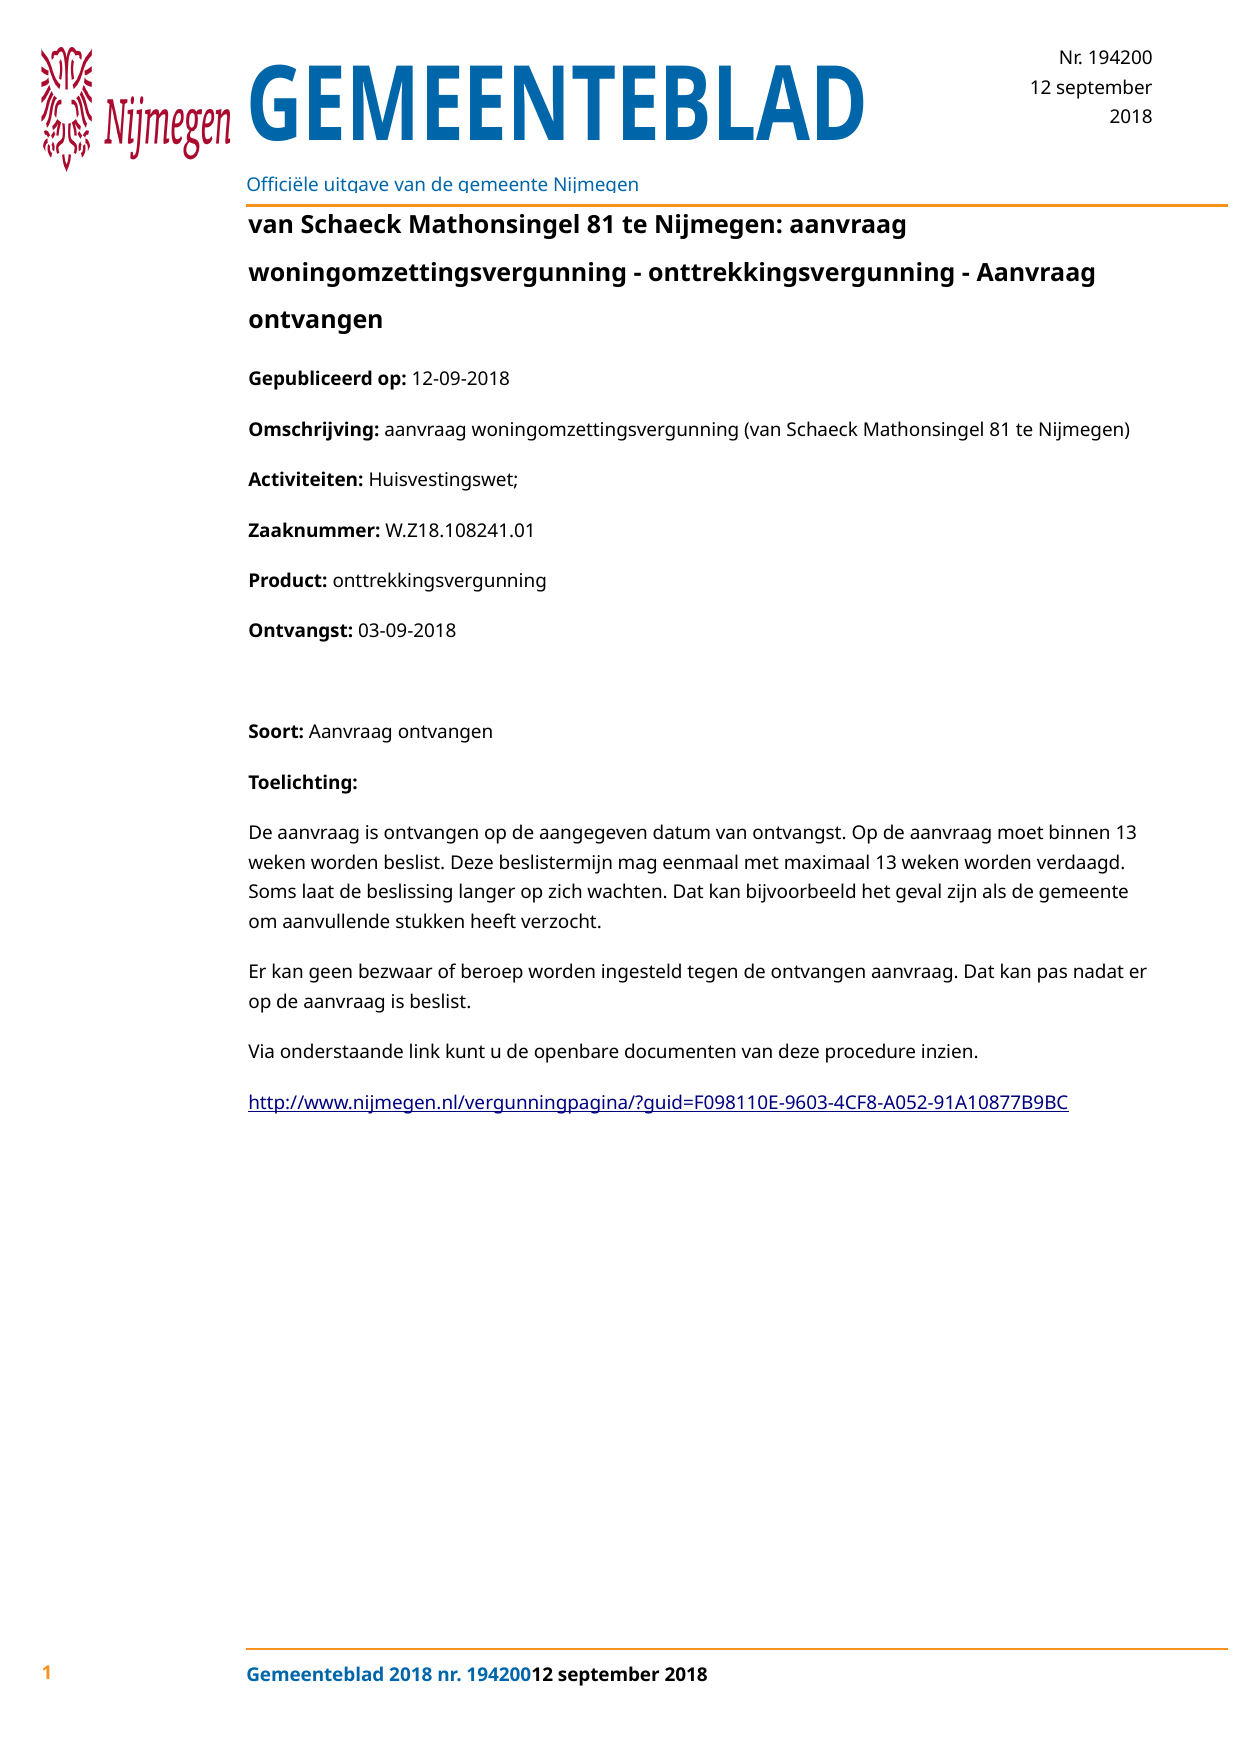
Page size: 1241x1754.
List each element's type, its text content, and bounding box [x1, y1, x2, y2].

text Gepubliceerd op: 12-09-2018 [248, 366, 1152, 391]
text Ontvangst: 03-09-2018 [248, 618, 1152, 643]
text Activiteiten: Huisvestingswet; [248, 466, 1152, 492]
text Toelichting: [248, 769, 1152, 794]
text De aanvraag is ontvangen op de aangegeven datum van ontvangst. Op de aanvraag moet binnen 13 weken worden beslist. Deze beslistermijn mag eenmaal met maximaal 13 weken worden verdaagd. Soms laat de beslissing langer op zich wachten. Dat kan bijvoorbeeld het geval zijn als de gemeente om aanvullende stukken heeft verzocht. [248, 819, 1152, 934]
text van Schaeck Mathonsingel 81 te Nijmegen: aanvraag woningomzettingsvergunning - onttrekkingsvergunning - Aanvraag ontvangen [248, 207, 1152, 336]
text Soort: Aanvraag ontvangen [248, 718, 1152, 744]
text Er kan geen bezwaar of beroep worden ingesteld tegen de ontvangen aanvraag. Dat kan pas nadat er op de aanvraag is beslist. [248, 958, 1152, 1014]
text http://www.nijmegen.nl/vergunningpagina/?guid=F098110E-9603-4CF8-A052-91A10877B9BC [248, 1089, 1152, 1114]
picture [41, 47, 231, 172]
text Product: onttrekkingsvergunning [248, 567, 1152, 593]
text Zaaknummer: W.Z18.108241.01 [248, 517, 1152, 542]
text Omschrijving: aanvraag woningomzettingsvergunning (van Schaeck Mathonsingel 81 te Nijmegen) [248, 416, 1152, 442]
text Via onderstaande link kunt u de openbare documenten van deze procedure inzien. [248, 1038, 1152, 1064]
